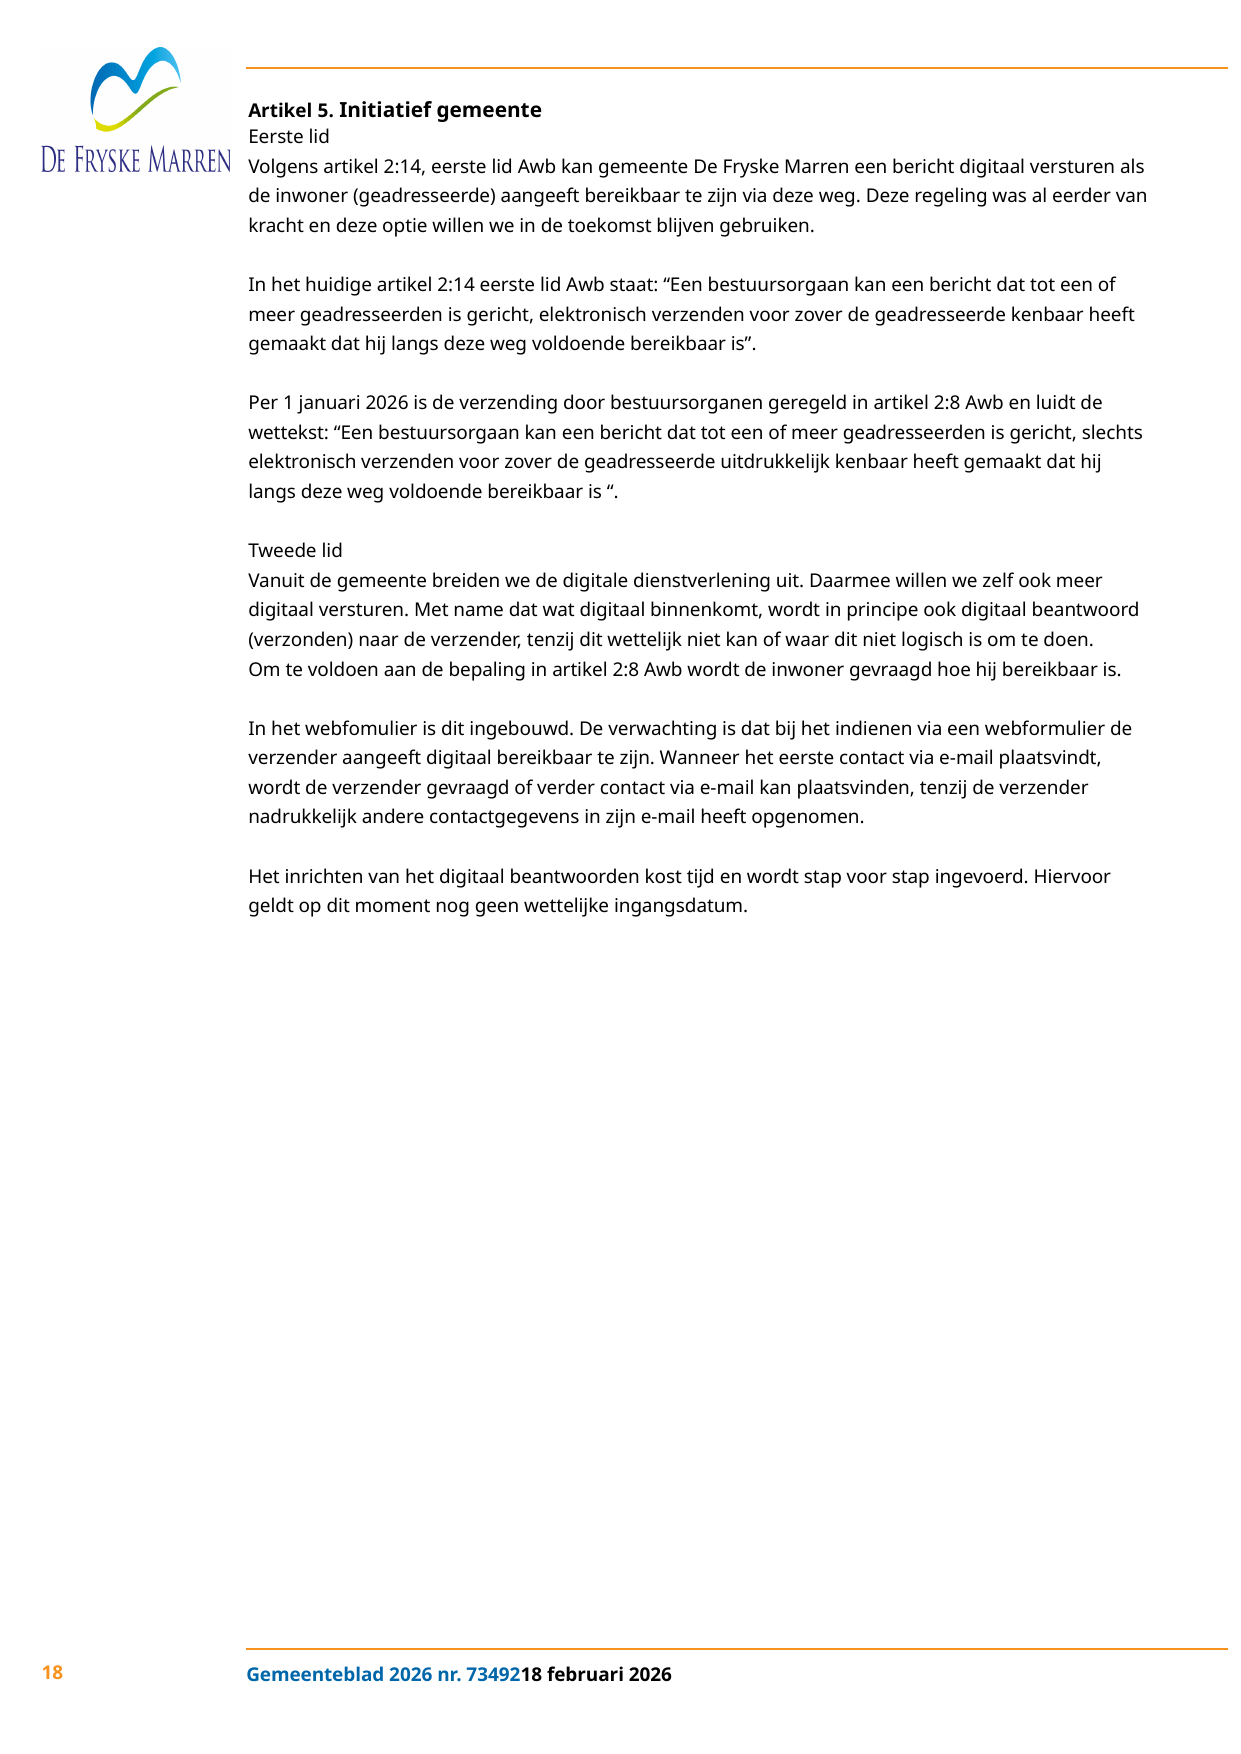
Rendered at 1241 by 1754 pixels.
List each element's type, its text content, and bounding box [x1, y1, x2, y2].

text Eerste lid [248, 123, 1152, 149]
text Tweede lid [248, 537, 1152, 563]
picture [41, 47, 231, 172]
text Per 1 januari 2026 is de verzending door bestuursorganen geregeld in artikel 2:8 Awb en luidt de wettekst: “Een bestuursorgaan kan een bericht dat tot een of meer geadresseerden is gericht, slechts elektronisch verzenden voor zover de geadresseerde uitdrukkelijk kenbaar heeft gemaakt dat hij langs deze weg voldoende bereikbaar is “. [248, 389, 1152, 504]
text Artikel 5. Initiatief gemeente [248, 95, 1152, 123]
text Volgens artikel 2:14, eerste lid Awb kan gemeente De Fryske Marren een bericht digitaal versturen als de inwoner (geadresseerde) aangeeft bereikbaar te zijn via deze weg. Deze regeling was al eerder van kracht en deze optie willen we in de toekomst blijven gebruiken. [248, 153, 1152, 238]
text In het webfomulier is dit ingebouwd. De verwachting is dat bij het indienen via een webformulier de verzender aangeeft digitaal bereikbaar te zijn. Wanneer het eerste contact via e-mail plaatsvindt, wordt de verzender gevraagd of verder contact via e-mail kan plaatsvinden, tenzij de verzender nadrukkelijk andere contactgegevens in zijn e-mail heeft opgenomen. [248, 715, 1152, 829]
text In het huidige artikel 2:14 eerste lid Awb staat: “Een bestuursorgaan kan een bericht dat tot een of meer geadresseerden is gericht, elektronisch verzenden voor zover de geadresseerde kenbaar heeft gemaakt dat hij langs deze weg voldoende bereikbaar is”. [248, 271, 1152, 356]
text Het inrichten van het digitaal beantwoorden kost tijd en wordt stap voor stap ingevoerd. Hiervoor geldt op dit moment nog geen wettelijke ingangsdatum. [248, 863, 1152, 918]
text Om te voldoen aan de bepaling in artikel 2:8 Awb wordt de inwoner gevraagd hoe hij bereikbaar is. [248, 656, 1152, 682]
text Vanuit de gemeente breiden we de digitale dienstverlening uit. Daarmee willen we zelf ook meer digitaal versturen. Met name dat wat digitaal binnenkomt, wordt in principe ook digitaal beantwoord (verzonden) naar de verzender, tenzij dit wettelijk niet kan of waar dit niet logisch is om te doen. [248, 567, 1152, 652]
